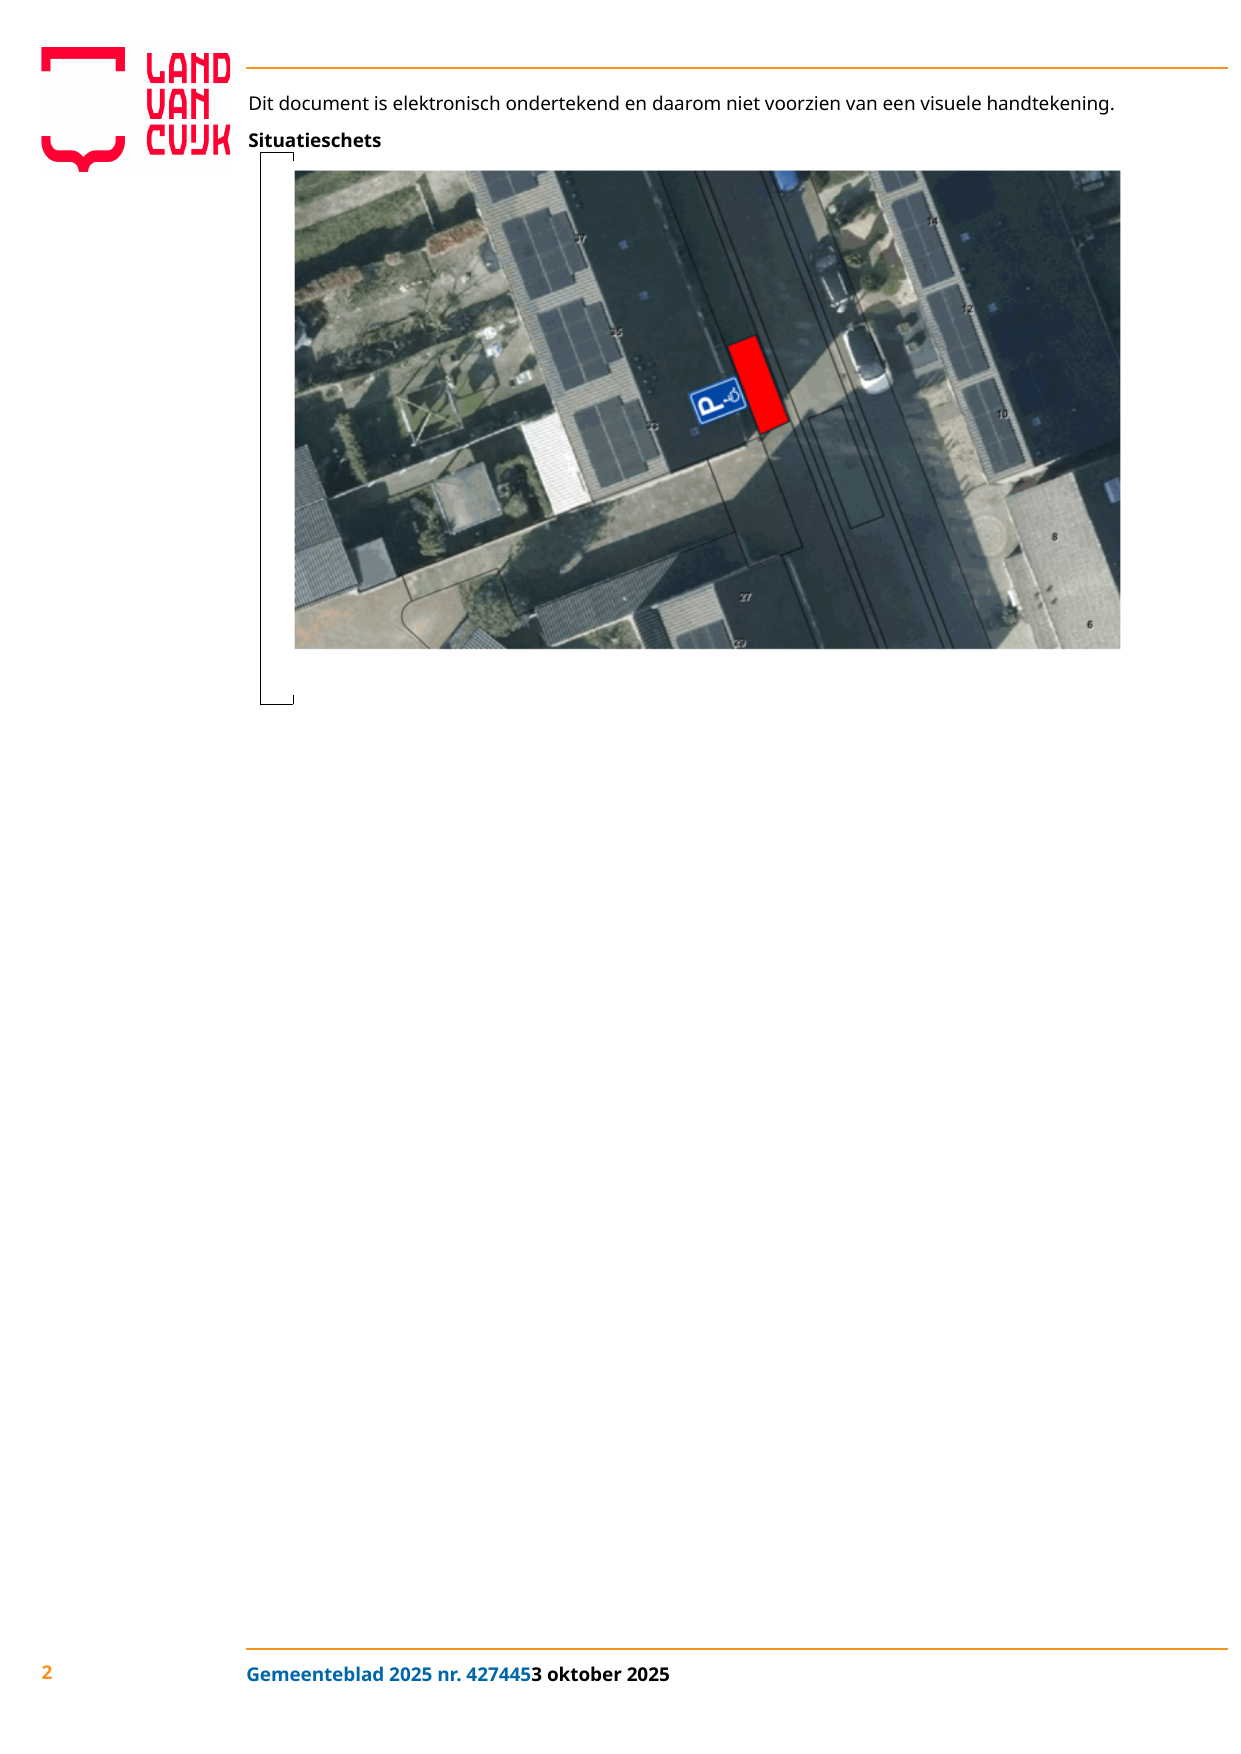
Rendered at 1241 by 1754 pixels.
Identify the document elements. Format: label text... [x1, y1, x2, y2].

text Situatieschets [248, 132, 1152, 151]
picture [41, 47, 231, 172]
picture [268, 161, 1173, 695]
text Dit document is elektronisch ondertekend en daarom niet voorzien van een visuele handtekening. [248, 95, 1152, 114]
